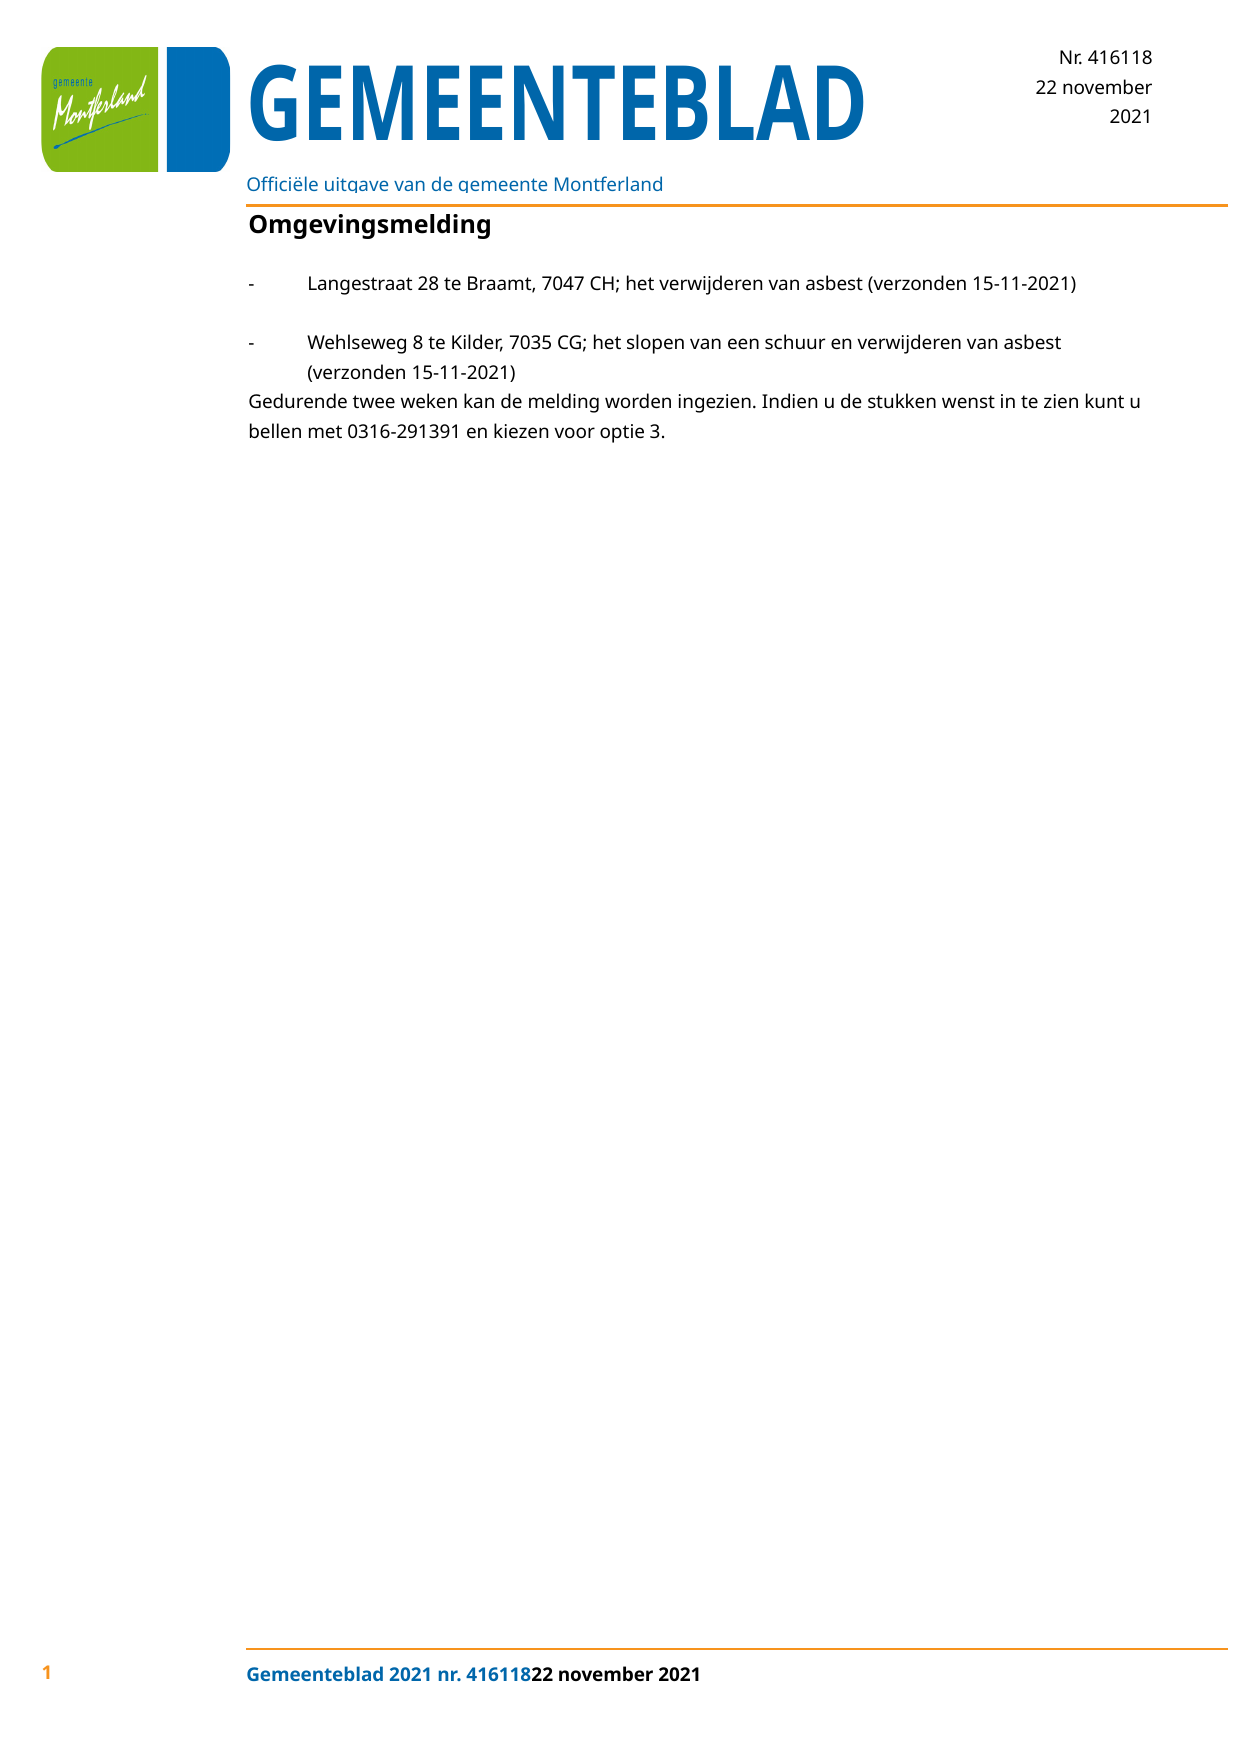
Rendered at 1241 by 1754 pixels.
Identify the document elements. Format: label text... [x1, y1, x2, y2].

list Langestraat 28 te Braamt, 7047 CH; het verwijderen van asbest (verzonden 15-11-2021) [248, 270, 1152, 296]
text Gedurende twee weken kan de melding worden ingezien. Indien u de stukken wenst in te zien kunt u bellen met 0316-291391 en kiezen voor optie 3. [248, 389, 1152, 444]
picture [41, 47, 231, 172]
text Omgevingsmelding [248, 207, 1152, 241]
list Wehlseweg 8 te Kilder, 7035 CG; het slopen van een schuur en verwijderen van asbest (verzonden 15-11-2021) [248, 329, 1152, 385]
